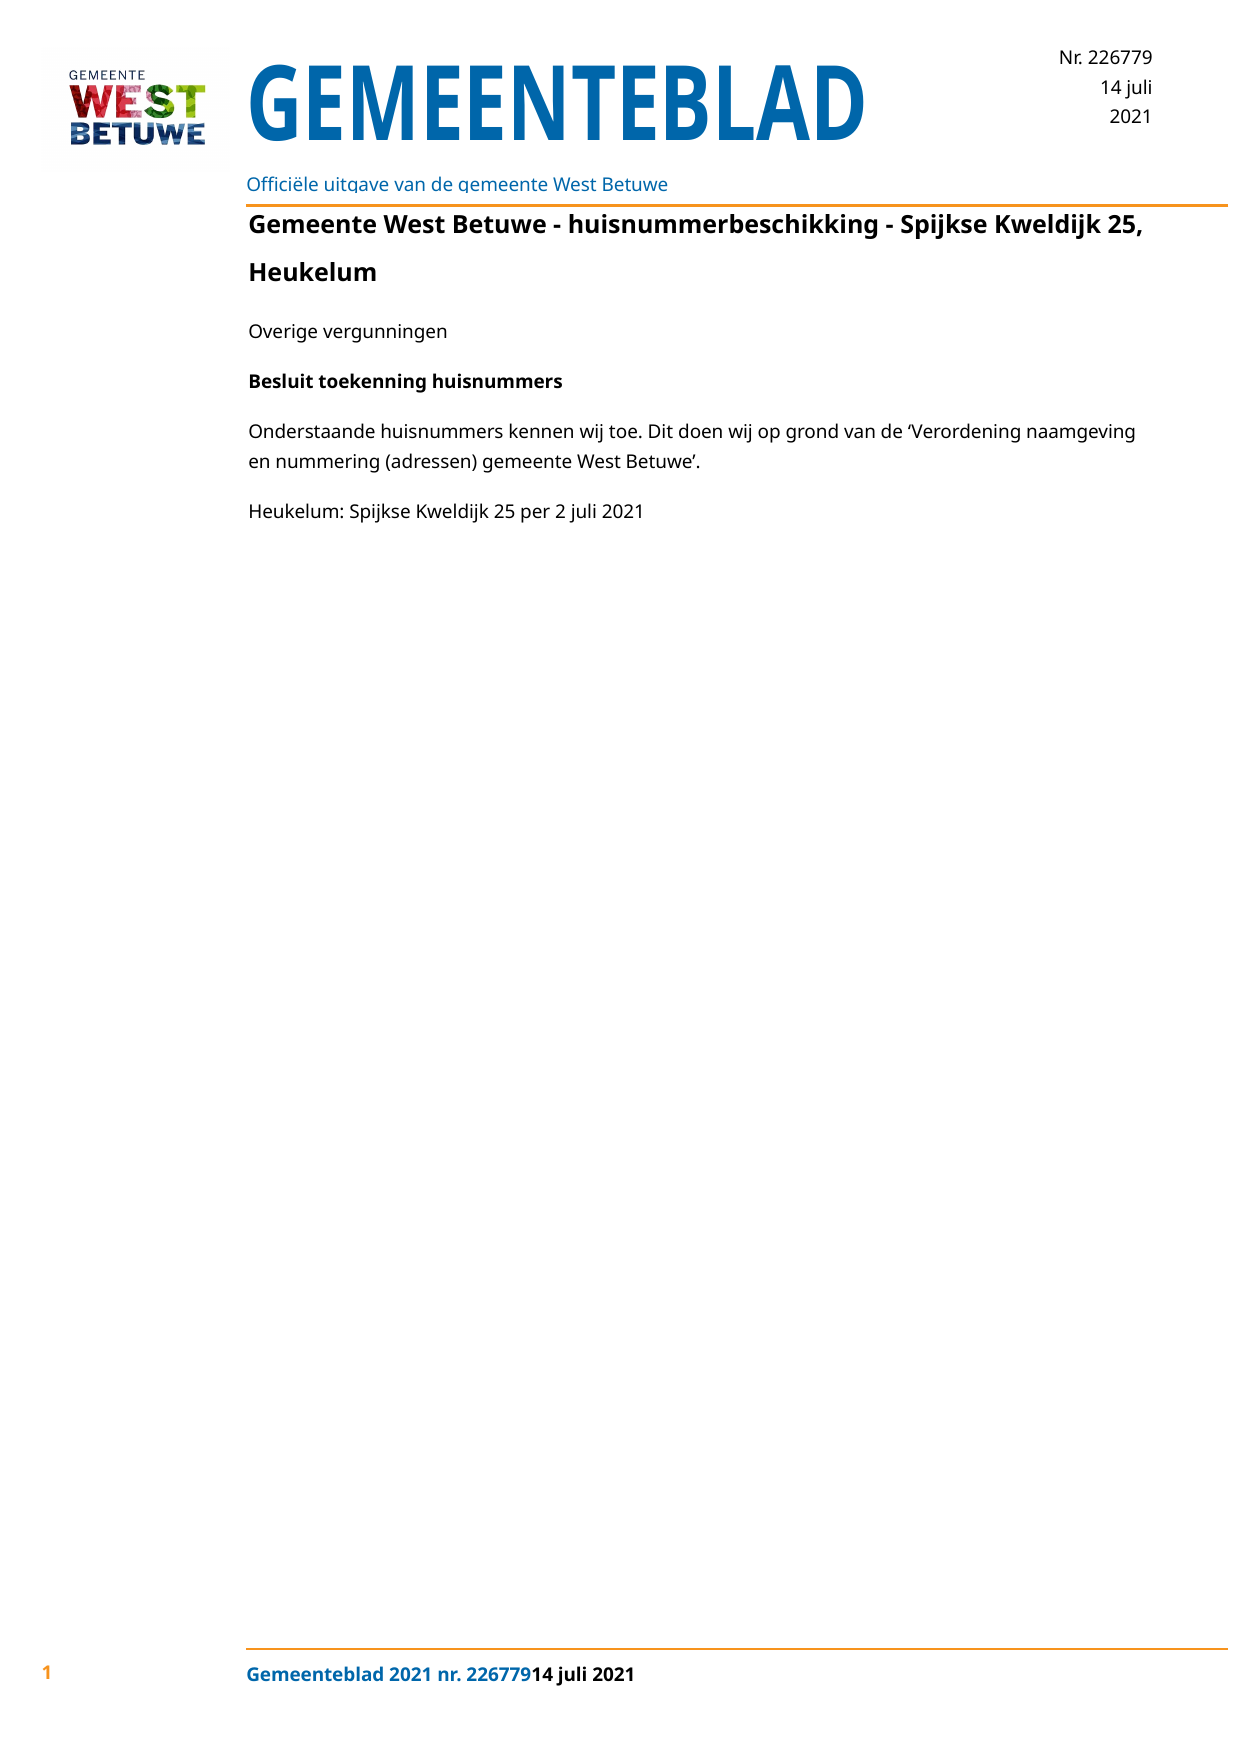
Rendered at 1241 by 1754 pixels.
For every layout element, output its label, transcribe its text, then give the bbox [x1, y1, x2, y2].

text Besluit toekenning huisnummers [248, 368, 1152, 394]
text Overige vergunningen [248, 318, 1152, 344]
text Gemeente West Betuwe - huisnummerbeschikking - Spijkse Kweldijk 25, Heukelum [248, 207, 1152, 288]
picture [41, 47, 231, 172]
text Heukelum: Spijkse Kweldijk 25 per 2 juli 2021 [248, 499, 1152, 524]
text Onderstaande huisnummers kennen wij toe. Dit doen wij op grond van de ‘Verordening naamgeving en nummering (adressen) gemeente West Betuwe’. [248, 419, 1152, 474]
